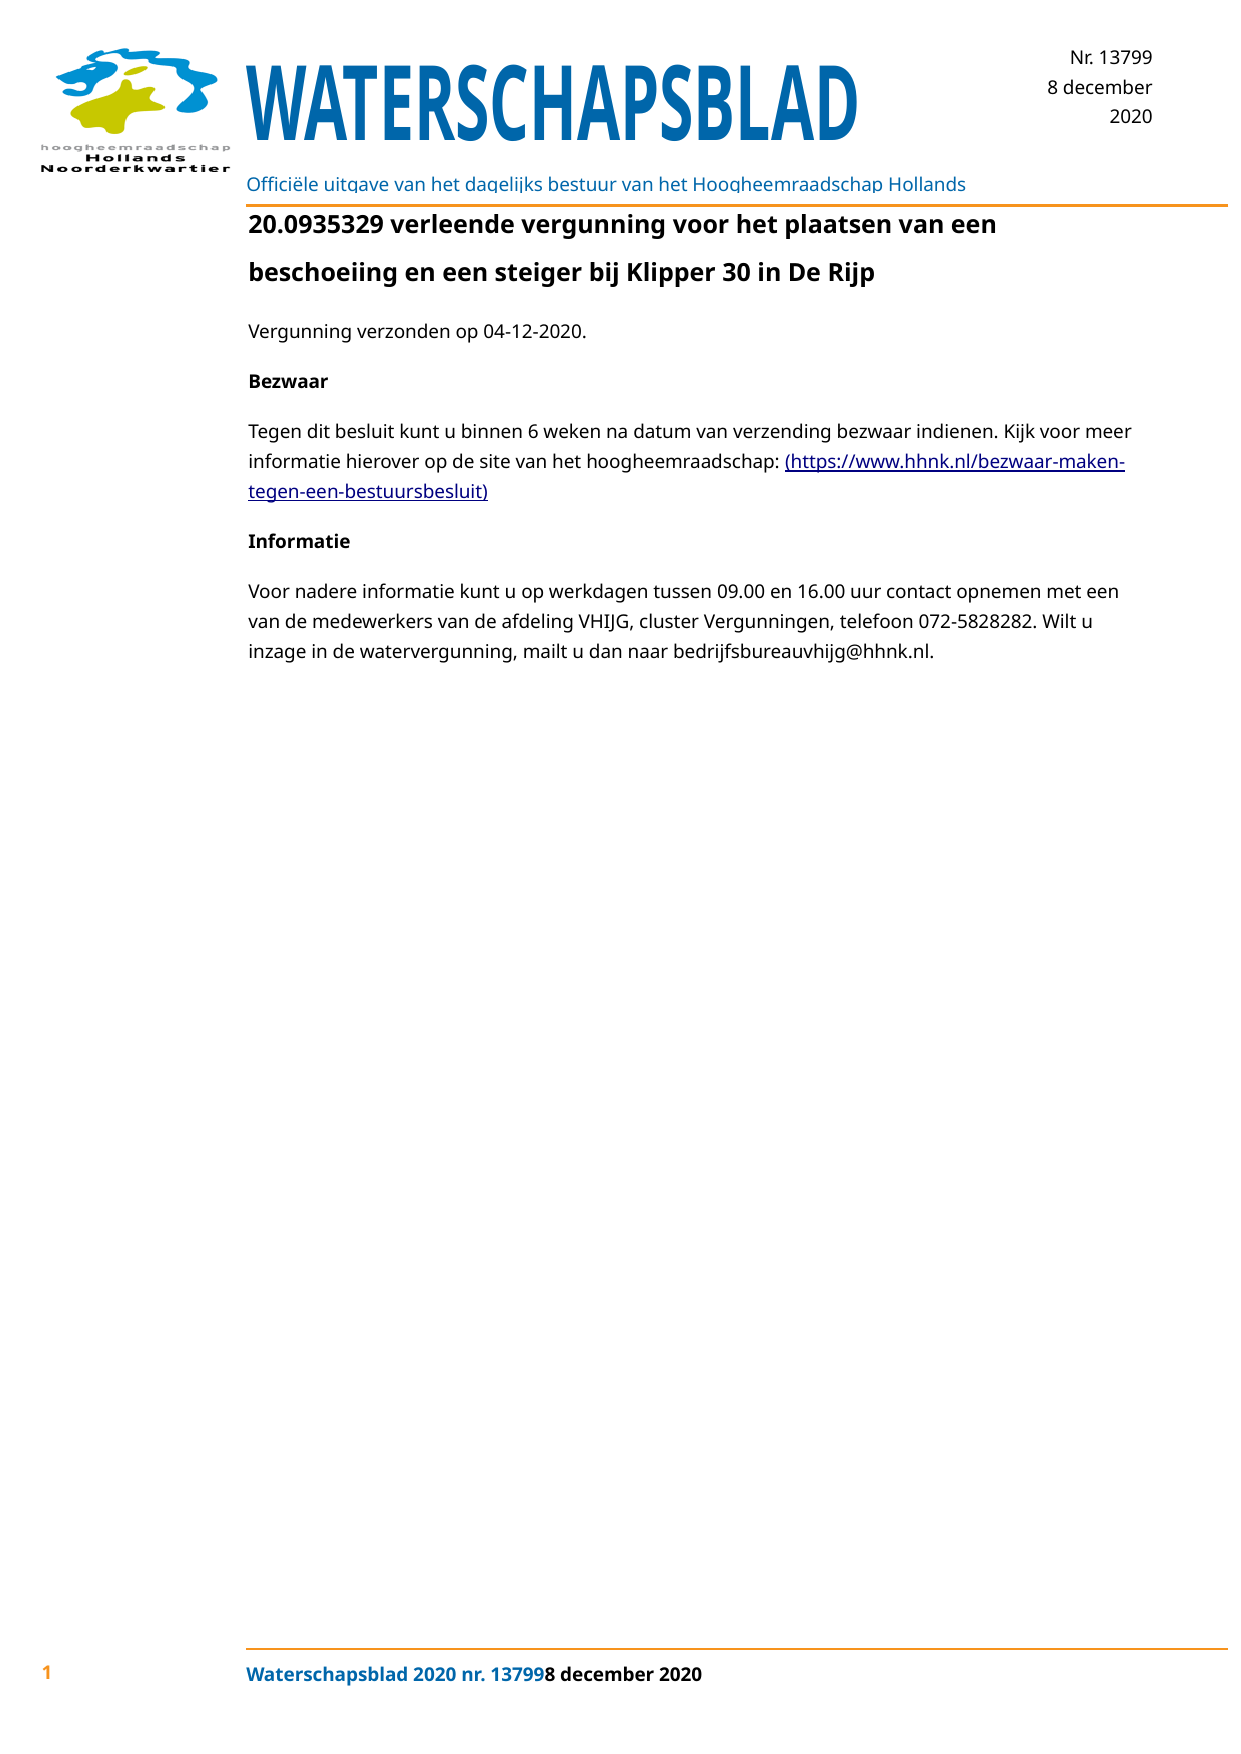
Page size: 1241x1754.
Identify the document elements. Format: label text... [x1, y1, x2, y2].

text Voor nadere informatie kunt u op werkdagen tussen 09.00 en 16.00 uur contact opnemen met een van de medewerkers van de afdeling VHIJG, cluster Vergunningen, telefoon 072-5828282. Wilt u inzage in de watervergunning, mailt u dan naar bedrijfsbureauvhijg@hhnk.nl. [248, 579, 1152, 664]
text Tegen dit besluit kunt u binnen 6 weken na datum van verzending bezwaar indienen. Kijk voor meer informatie hierover op de site van het hoogheemraadschap: (https://www.hhnk.nl/bezwaar-maken-tegen-een-bestuursbesluit) [248, 419, 1152, 504]
text 20.0935329 verleende vergunning voor het plaatsen van een beschoeiing en een steiger bij Klipper 30 in De Rijp [248, 207, 1152, 288]
text Vergunning verzonden op 04-12-2020. [248, 318, 1152, 344]
text Bezwaar [248, 368, 1152, 394]
picture [41, 47, 231, 172]
text Informatie [248, 528, 1152, 554]
